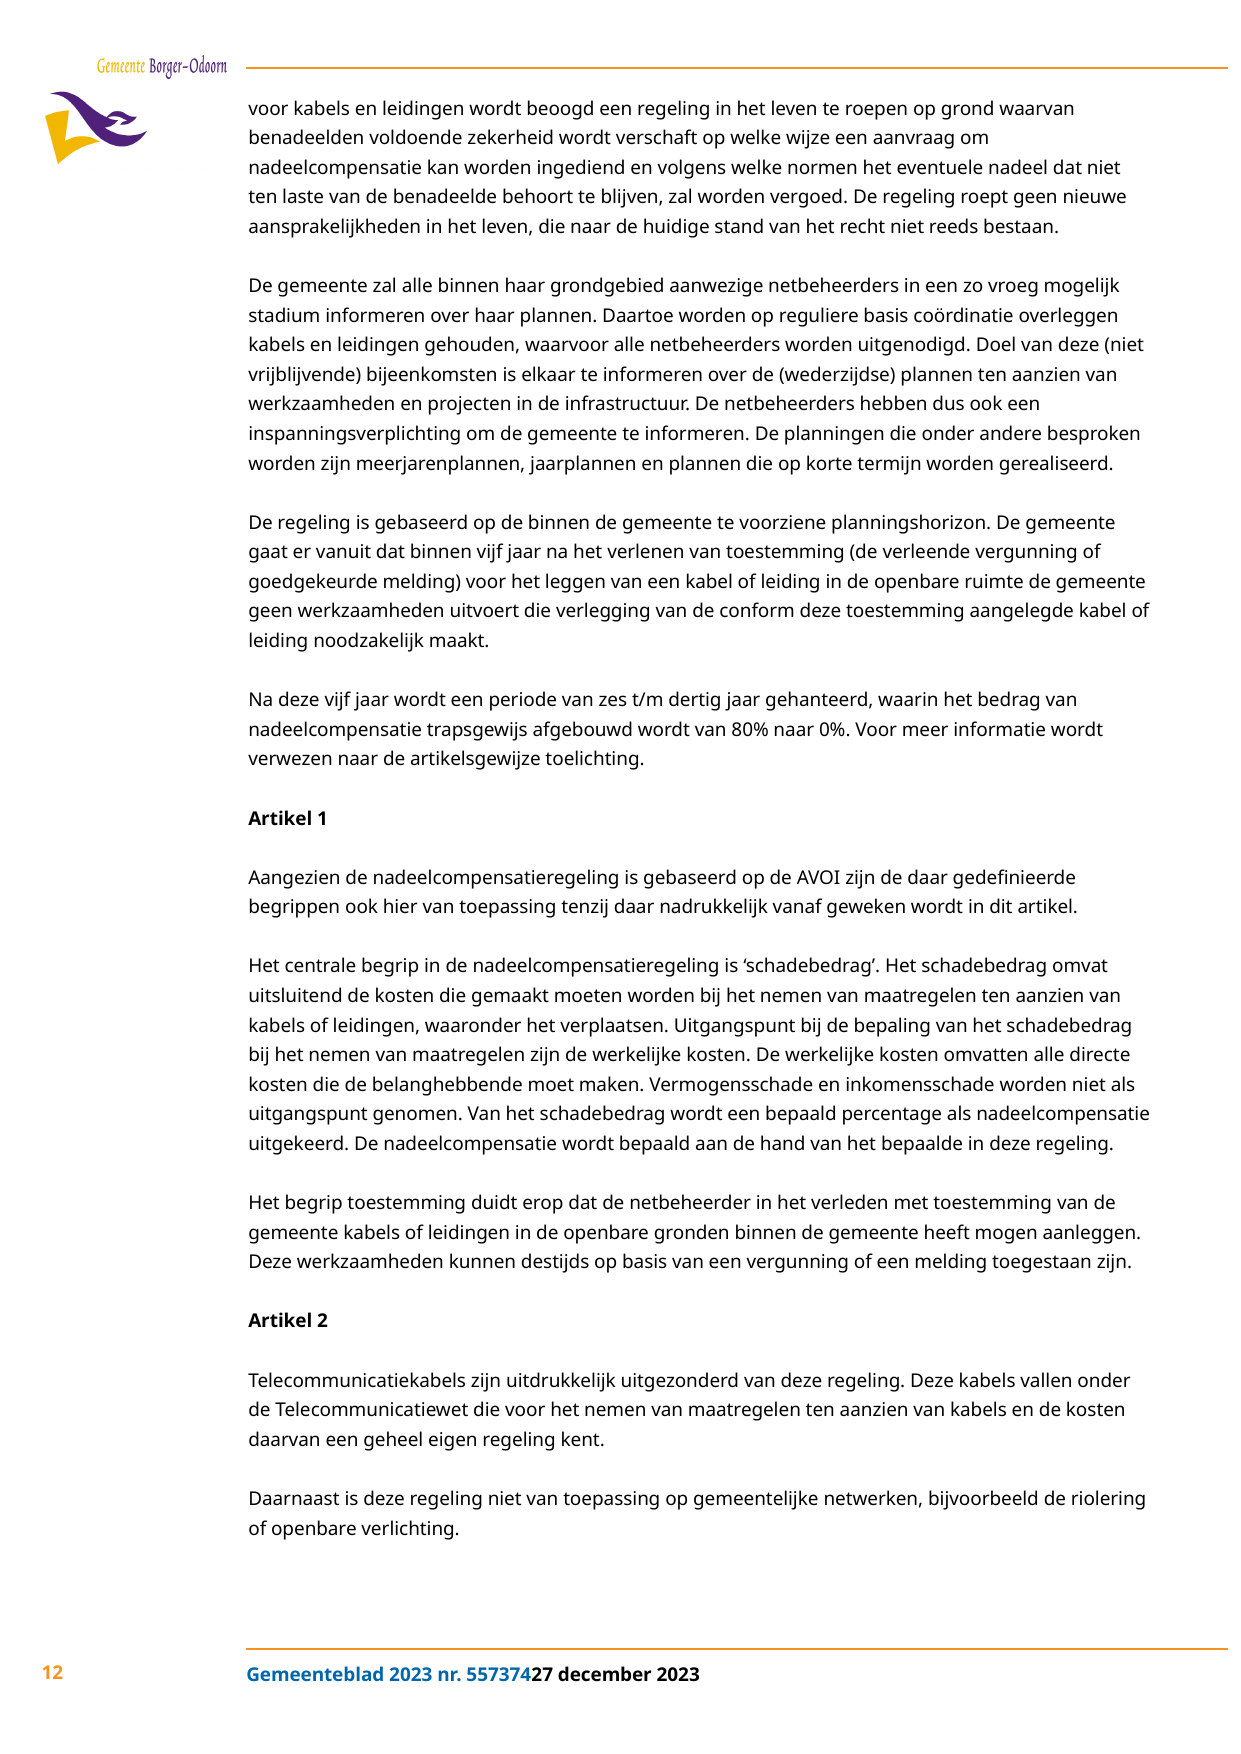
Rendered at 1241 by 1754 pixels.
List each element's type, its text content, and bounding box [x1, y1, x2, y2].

text Aangezien de nadeelcompensatieregeling is gebaseerd op de AVOI zijn de daar gedefinieerde begrippen ook hier van toepassing tenzij daar nadrukkelijk vanaf geweken wordt in dit artikel. [248, 864, 1152, 919]
picture [41, 47, 231, 172]
text De gemeente zal alle binnen haar grondgebied aanwezige netbeheerders in een zo vroeg mogelijk stadium informeren over haar plannen. Daartoe worden op reguliere basis coördinatie overleggen kabels en leidingen gehouden, waarvoor alle netbeheerders worden uitgenodigd. Doel van deze (niet vrijblijvende) bijeenkomsten is elkaar te informeren over de (wederzijdse) plannen ten aanzien van werkzaamheden en projecten in de infrastructuur. De netbeheerders hebben dus ook een inspanningsverplichting om de gemeente te informeren. De planningen die onder andere besproken worden zijn meerjarenplannen, jaarplannen en plannen die op korte termijn worden gerealiseerd. [248, 272, 1152, 476]
text Na deze vijf jaar wordt een periode van zes t/m dertig jaar gehanteerd, waarin het bedrag van nadeelcompensatie trapsgewijs afgebouwd wordt van 80% naar 0%. Voor meer informatie wordt verwezen naar de artikelsgewijze toelichting. [248, 686, 1152, 771]
text Het centrale begrip in de nadeelcompensatieregeling is ‘schadebedrag’. Het schadebedrag omvat uitsluitend de kosten die gemaakt moeten worden bij het nemen van maatregelen ten aanzien van kabels of leidingen, waaronder het verplaatsen. Uitgangspunt bij de bepaling van het schadebedrag bij het nemen van maatregelen zijn de werkelijke kosten. De werkelijke kosten omvatten alle directe kosten die de belanghebbende moet maken. Vermogensschade en inkomensschade worden niet als uitgangspunt genomen. Van het schadebedrag wordt een bepaald percentage als nadeelcompensatie uitgekeerd. De nadeelcompensatie wordt bepaald aan de hand van het bepaalde in deze regeling. [248, 953, 1152, 1156]
text Het begrip toestemming duidt erop dat de netbeheerder in het verleden met toestemming van de gemeente kabels of leidingen in de openbare gronden binnen de gemeente heeft mogen aanleggen. Deze werkzaamheden kunnen destijds op basis van een vergunning of een melding toegestaan zijn. [248, 1189, 1152, 1274]
text Telecommunicatiekabels zijn uitdrukkelijk uitgezonderd van deze regeling. Deze kabels vallen onder de Telecommunicatiewet die voor het nemen van maatregelen ten aanzien van kabels en de kosten daarvan een geheel eigen regeling kent. [248, 1367, 1152, 1452]
text Daarnaast is deze regeling niet van toepassing op gemeentelijke netwerken, bijvoorbeeld de riolering of openbare verlichting. [248, 1485, 1152, 1541]
text voor kabels en leidingen wordt beoogd een regeling in het leven te roepen op grond waarvan benadeelden voldoende zekerheid wordt verschaft op welke wijze een aanvraag om nadeelcompensatie kan worden ingediend en volgens welke normen het eventuele nadeel dat niet ten laste van de benadeelde behoort te blijven, zal worden vergoed. De regeling roept geen nieuwe aansprakelijkheden in het leven, die naar de huidige stand van het recht niet reeds bestaan. [248, 95, 1152, 239]
text Artikel 2 [248, 1308, 1152, 1333]
text Artikel 1 [248, 805, 1152, 831]
text De regeling is gebaseerd op de binnen de gemeente te voorziene planningshorizon. De gemeente gaat er vanuit dat binnen vijf jaar na het verlenen van toestemming (de verleende vergunning of goedgekeurde melding) voor het leggen van een kabel of leiding in de openbare ruimte de gemeente geen werkzaamheden uitvoert die verlegging van de conform deze toestemming aangelegde kabel of leiding noodzakelijk maakt. [248, 509, 1152, 653]
